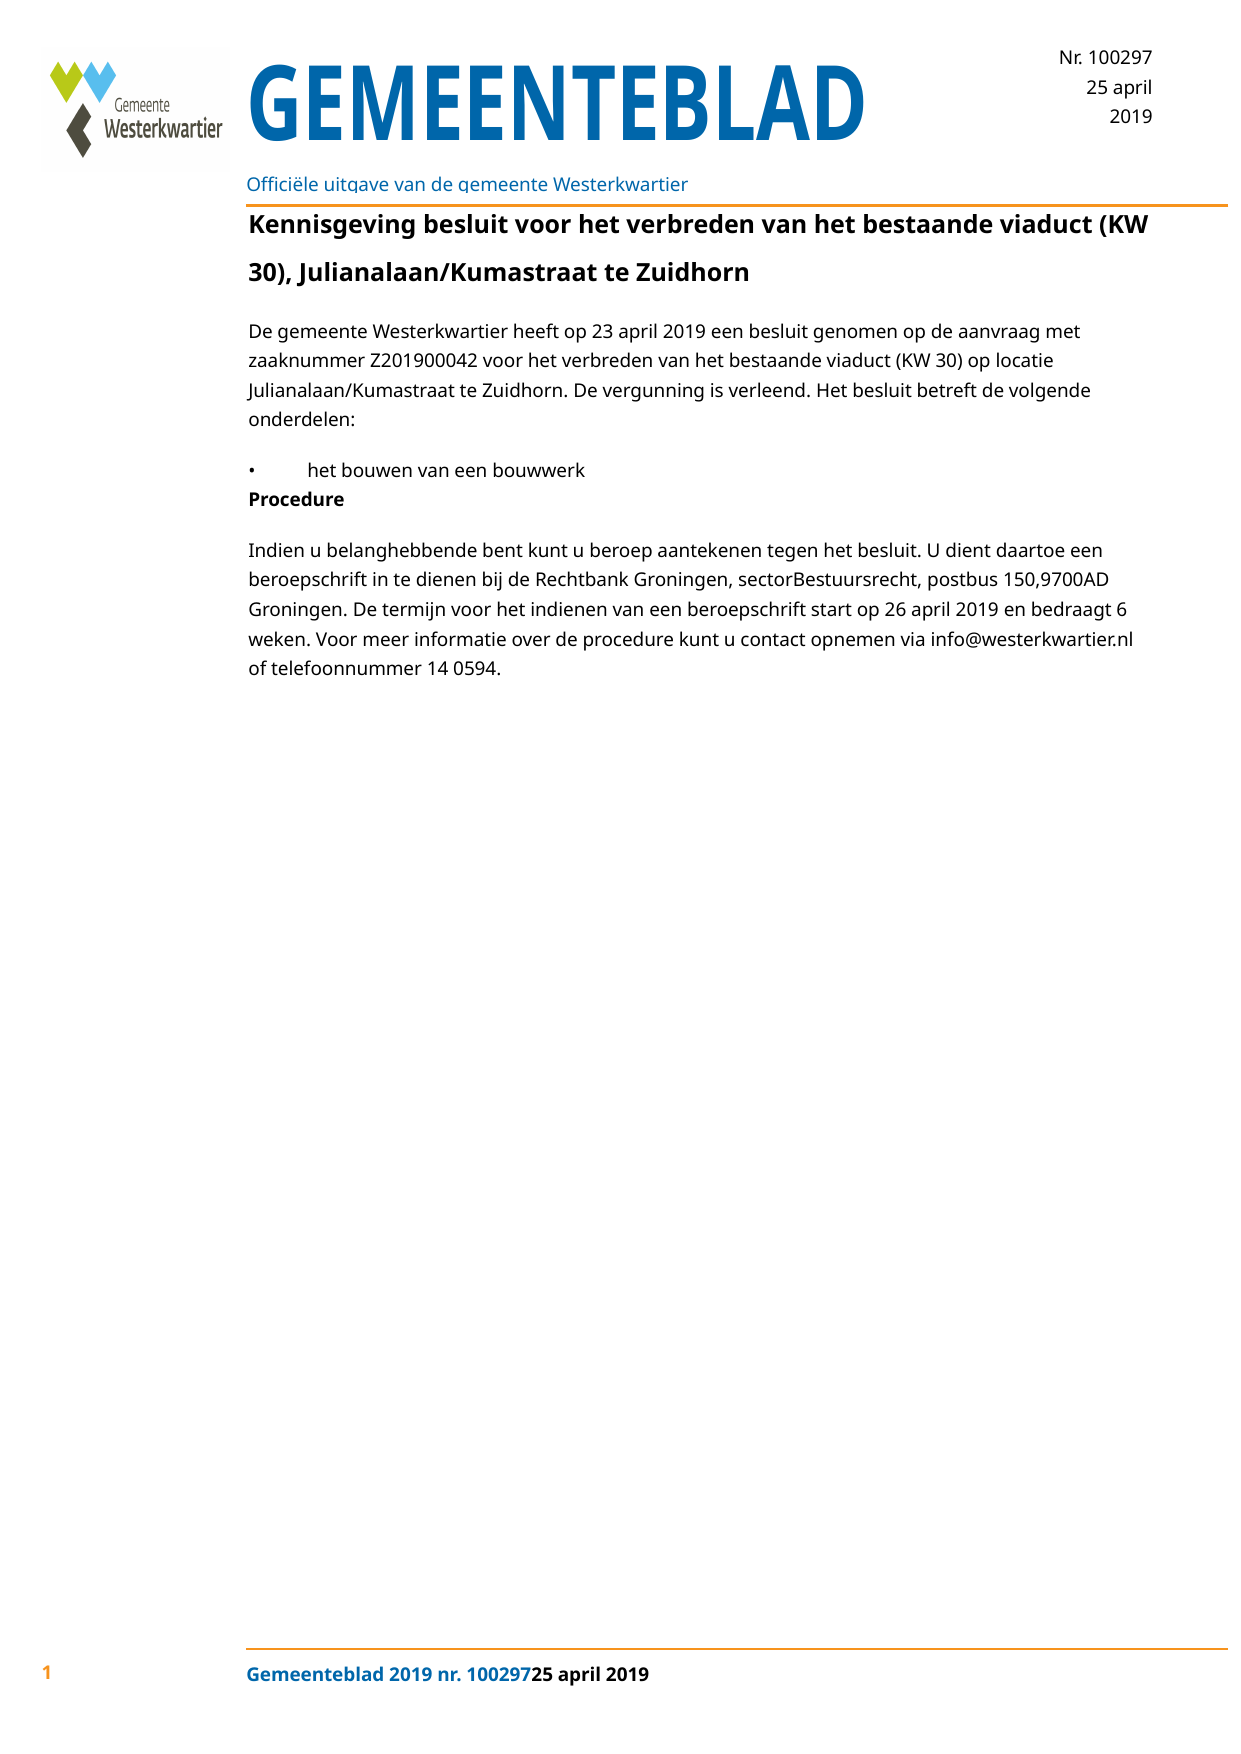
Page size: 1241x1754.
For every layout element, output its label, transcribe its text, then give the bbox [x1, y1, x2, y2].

text Procedure [248, 487, 1152, 512]
text Kennisgeving besluit voor het verbreden van het bestaande viaduct (KW 30), Julianalaan/Kumastraat te Zuidhorn [248, 207, 1152, 288]
picture [41, 47, 231, 172]
text Indien u belanghebbende bent kunt u beroep aantekenen tegen het besluit. U dient daartoe een beroepschrift in te dienen bij de Rechtbank Groningen, sectorBestuursrecht, postbus 150,9700AD Groningen. De termijn voor het indienen van een beroepschrift start op 26 april 2019 en bedraagt 6 weken. Voor meer informatie over de procedure kunt u contact opnemen via info@westerkwartier.nl of telefoonnummer 14 0594. [248, 537, 1152, 681]
list het bouwen van een bouwwerk [248, 457, 1152, 483]
text De gemeente Westerkwartier heeft op 23 april 2019 een besluit genomen op de aanvraag met zaaknummer Z201900042 voor het verbreden van het bestaande viaduct (KW 30) op locatie Julianalaan/Kumastraat te Zuidhorn. De vergunning is verleend. Het besluit betreft de volgende onderdelen: [248, 318, 1152, 432]
